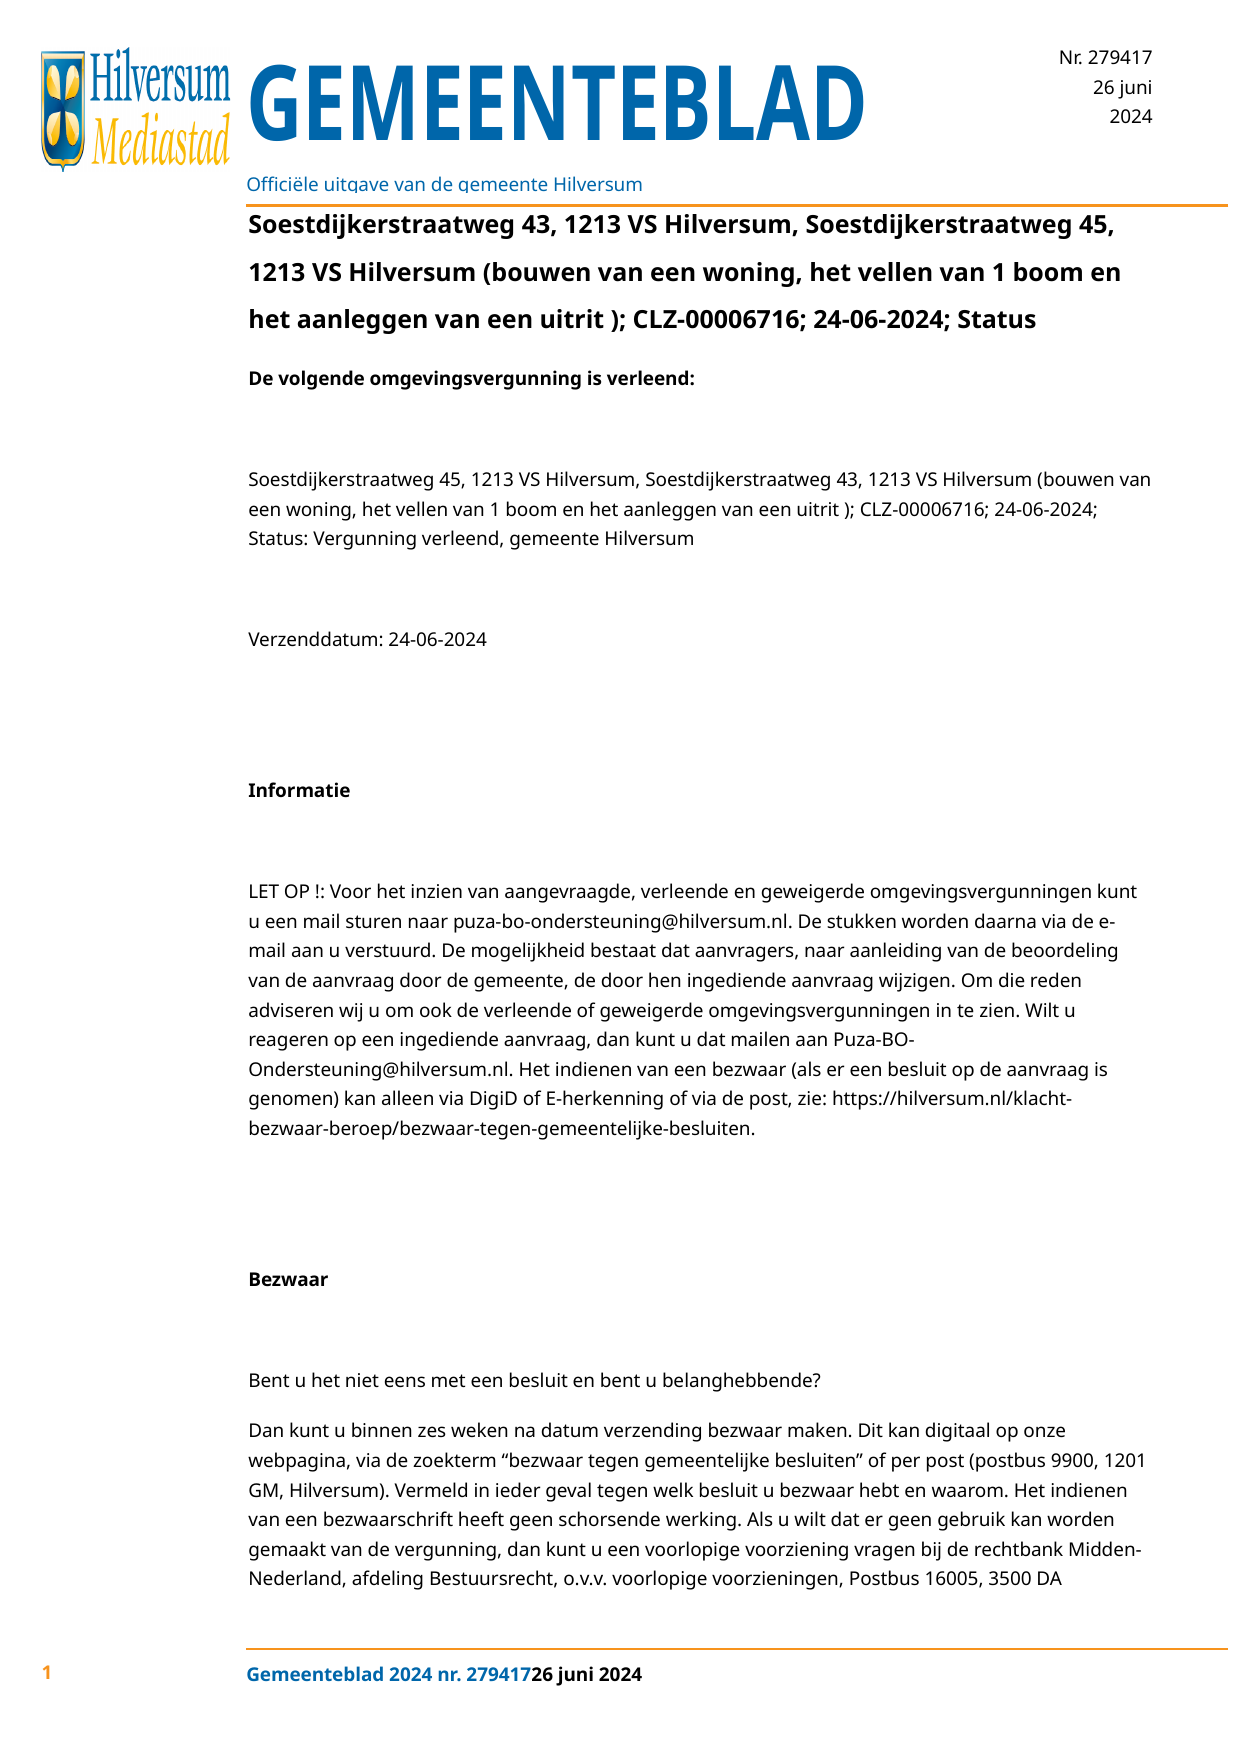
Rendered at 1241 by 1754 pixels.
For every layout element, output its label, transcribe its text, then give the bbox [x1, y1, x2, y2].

text Bezwaar [248, 1266, 1152, 1292]
text Informatie [248, 778, 1152, 803]
text Dan kunt u binnen zes weken na datum verzending bezwaar maken. Dit kan digitaal op onze webpagina, via de zoekterm “bezwaar tegen gemeentelijke besluiten” of per post (postbus 9900, 1201 GM, Hilversum). Vermeld in ieder geval tegen welk besluit u bezwaar hebt en waarom. Het indienen van een bezwaarschrift heeft geen schorsende werking. Als u wilt dat er geen gebruik kan worden gemaakt van de vergunning, dan kunt u een voorlopige voorziening vragen bij de rechtbank Midden-Nederland, afdeling Bestuursrecht, o.v.v. voorlopige voorzieningen, Postbus 16005, 3500 DA [248, 1418, 1152, 1591]
text Verzenddatum: 24-06-2024 [248, 626, 1152, 652]
text Soestdijkerstraatweg 45, 1213 VS Hilversum, Soestdijkerstraatweg 43, 1213 VS Hilversum (bouwen van een woning, het vellen van 1 boom en het aanleggen van een uitrit ); CLZ-00006716; 24-06-2024; Status: Vergunning verleend, gemeente Hilversum [248, 466, 1152, 551]
text Soestdijkerstraatweg 43, 1213 VS Hilversum, Soestdijkerstraatweg 45, 1213 VS Hilversum (bouwen van een woning, het vellen van 1 boom en het aanleggen van een uitrit ); CLZ-00006716; 24-06-2024; Status [248, 207, 1152, 336]
text De volgende omgevingsvergunning is verleend: [248, 366, 1152, 391]
text LET OP !: Voor het inzien van aangevraagde, verleende en geweigerde omgevingsvergunningen kunt u een mail sturen naar puza-bo-ondersteuning@hilversum.nl. De stukken worden daarna via de e-mail aan u verstuurd. De mogelijkheid bestaat dat aanvragers, naar aanleiding van de beoordeling van de aanvraag door de gemeente, de door hen ingediende aanvraag wijzigen. Om die reden adviseren wij u om ook de verleende of geweigerde omgevingsvergunningen in te zien. Wilt u reageren op een ingediende aanvraag, dan kunt u dat mailen aan Puza-BO-Ondersteuning@hilversum.nl. Het indienen van een bezwaar (als er een besluit op de aanvraag is genomen) kan alleen via DigiD of E-herkenning of via de post, zie: https://hilversum.nl/klacht-bezwaar-beroep/bezwaar-tegen-gemeentelijke-besluiten. [248, 878, 1152, 1141]
text Bent u het niet eens met een besluit en bent u belanghebbende? [248, 1367, 1152, 1393]
picture [41, 47, 231, 172]
